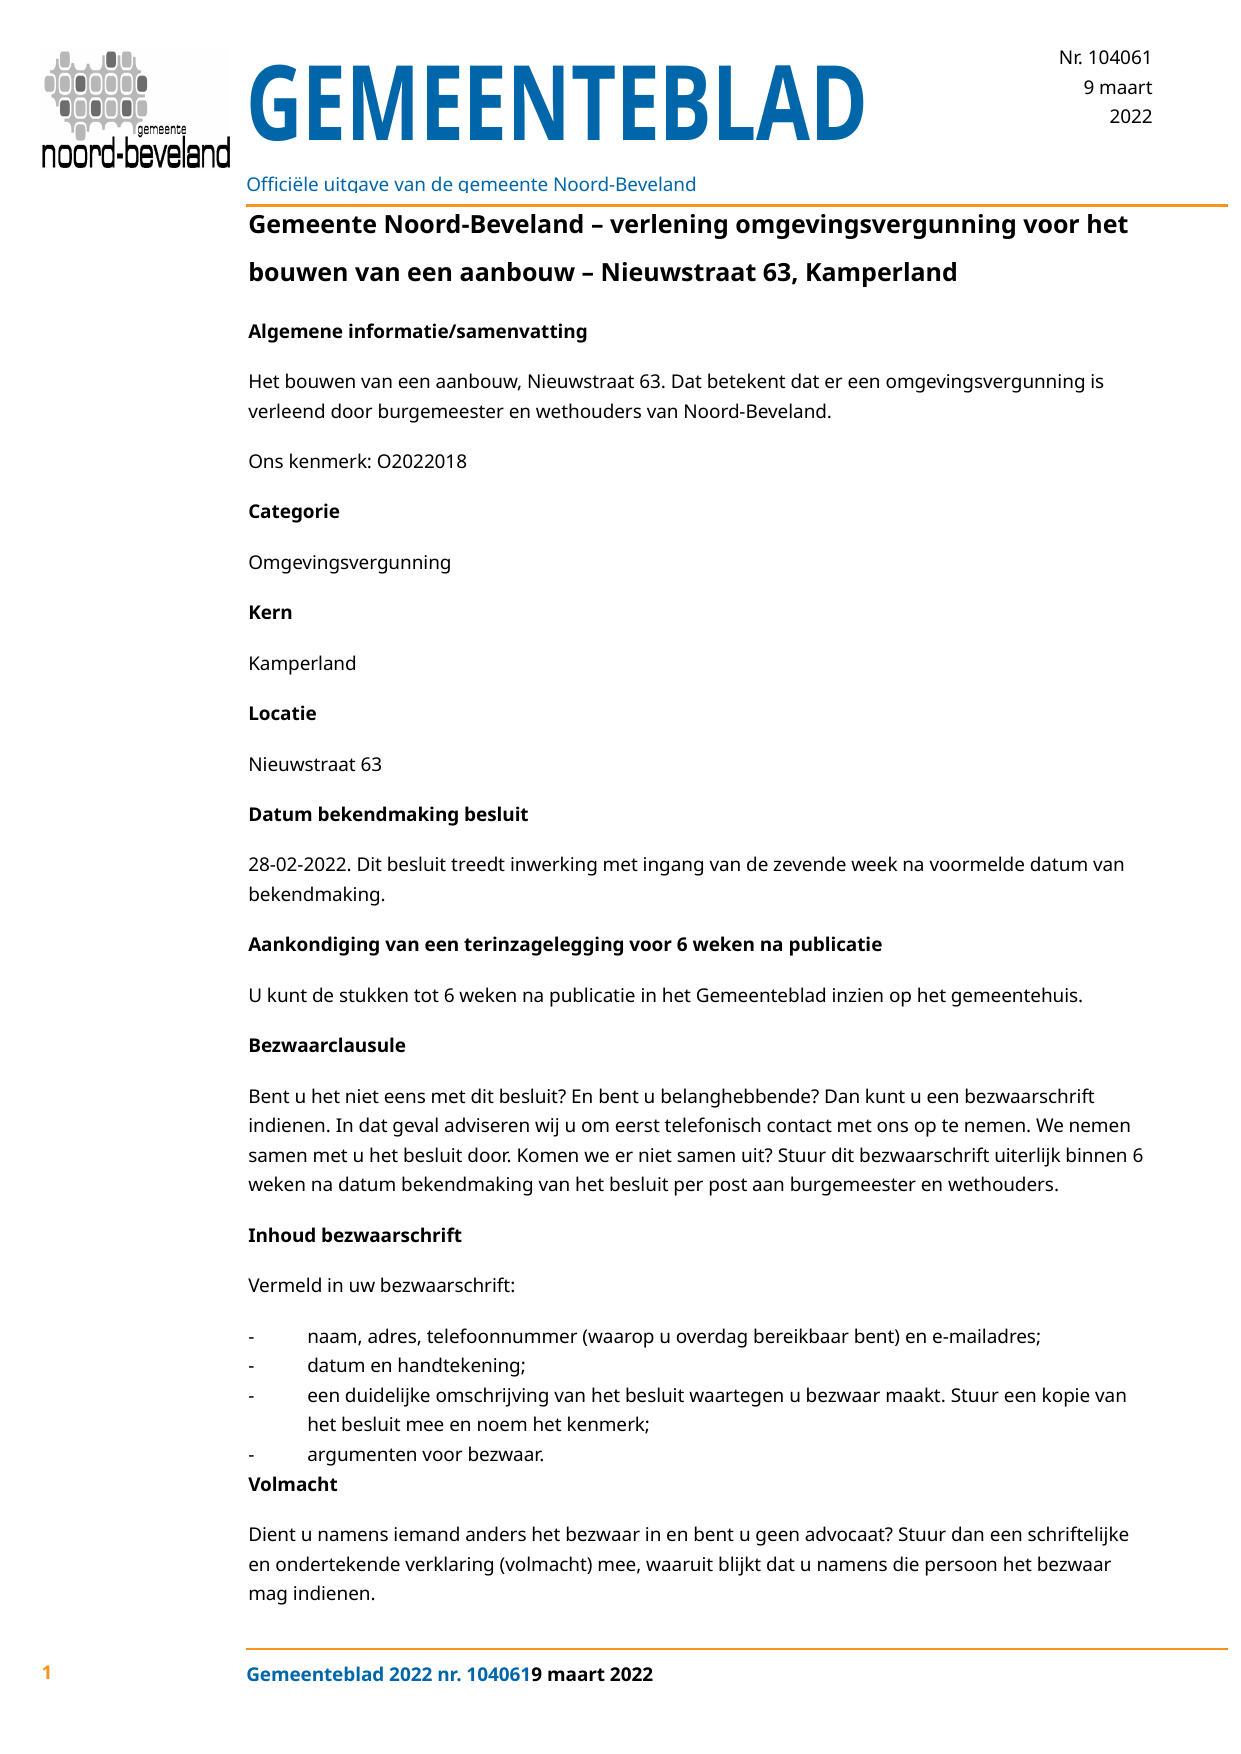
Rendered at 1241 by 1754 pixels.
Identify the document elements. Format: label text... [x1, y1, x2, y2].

text Ons kenmerk: O2022018 [248, 448, 1152, 474]
text Nieuwstraat 63 [248, 751, 1152, 777]
text Bezwaarclausule [248, 1032, 1152, 1058]
text Omgevingsvergunning [248, 549, 1152, 575]
text 28-02-2022. Dit besluit treedt inwerking met ingang van de zevende week na voormelde datum van bekendmaking. [248, 852, 1152, 907]
list een duidelijke omschrijving van het besluit waartegen u bezwaar maakt. Stuur een kopie van het besluit mee en noem het kenmerk; [248, 1382, 1152, 1437]
picture [41, 47, 231, 172]
text Gemeente Noord-Beveland – verlening omgevingsvergunning voor het bouwen van een aanbouw – Nieuwstraat 63, Kamperland [248, 207, 1152, 288]
text U kunt de stukken tot 6 weken na publicatie in het Gemeenteblad inzien op het gemeentehuis. [248, 982, 1152, 1008]
list argumenten voor bezwaar. [248, 1441, 1152, 1467]
text Aankondiging van een terinzagelegging voor 6 weken na publicatie [248, 932, 1152, 957]
text Kamperland [248, 650, 1152, 676]
text Dient u namens iemand anders het bezwaar in en bent u geen advocaat? Stuur dan een schriftelijke en ondertekende verklaring (volmacht) mee, waaruit blijkt dat u namens die persoon het bezwaar mag indienen. [248, 1521, 1152, 1606]
text Het bouwen van een aanbouw, Nieuwstraat 63. Dat betekent dat er een omgevingsvergunning is verleend door burgemeester en wethouders van Noord-Beveland. [248, 368, 1152, 424]
text Vermeld in uw bezwaarschrift: [248, 1272, 1152, 1298]
list naam, adres, telefoonnummer (waarop u overdag bereikbaar bent) en e-mailadres; [248, 1323, 1152, 1349]
text Categorie [248, 499, 1152, 524]
text Datum bekendmaking besluit [248, 801, 1152, 827]
text Algemene informatie/samenvatting [248, 318, 1152, 344]
list datum en handtekening; [248, 1352, 1152, 1378]
text Kern [248, 599, 1152, 625]
text Inhoud bezwaarschrift [248, 1222, 1152, 1248]
text Locatie [248, 700, 1152, 726]
text Bent u het niet eens met dit besluit? En bent u belanghebbende? Dan kunt u een bezwaarschrift indienen. In dat geval adviseren wij u om eerst telefonisch contact met ons op te nemen. We nemen samen met u het besluit door. Komen we er niet samen uit? Stuur dit bezwaarschrift uiterlijk binnen 6 weken na datum bekendmaking van het besluit per post aan burgemeester en wethouders. [248, 1083, 1152, 1197]
text Volmacht [248, 1471, 1152, 1497]
